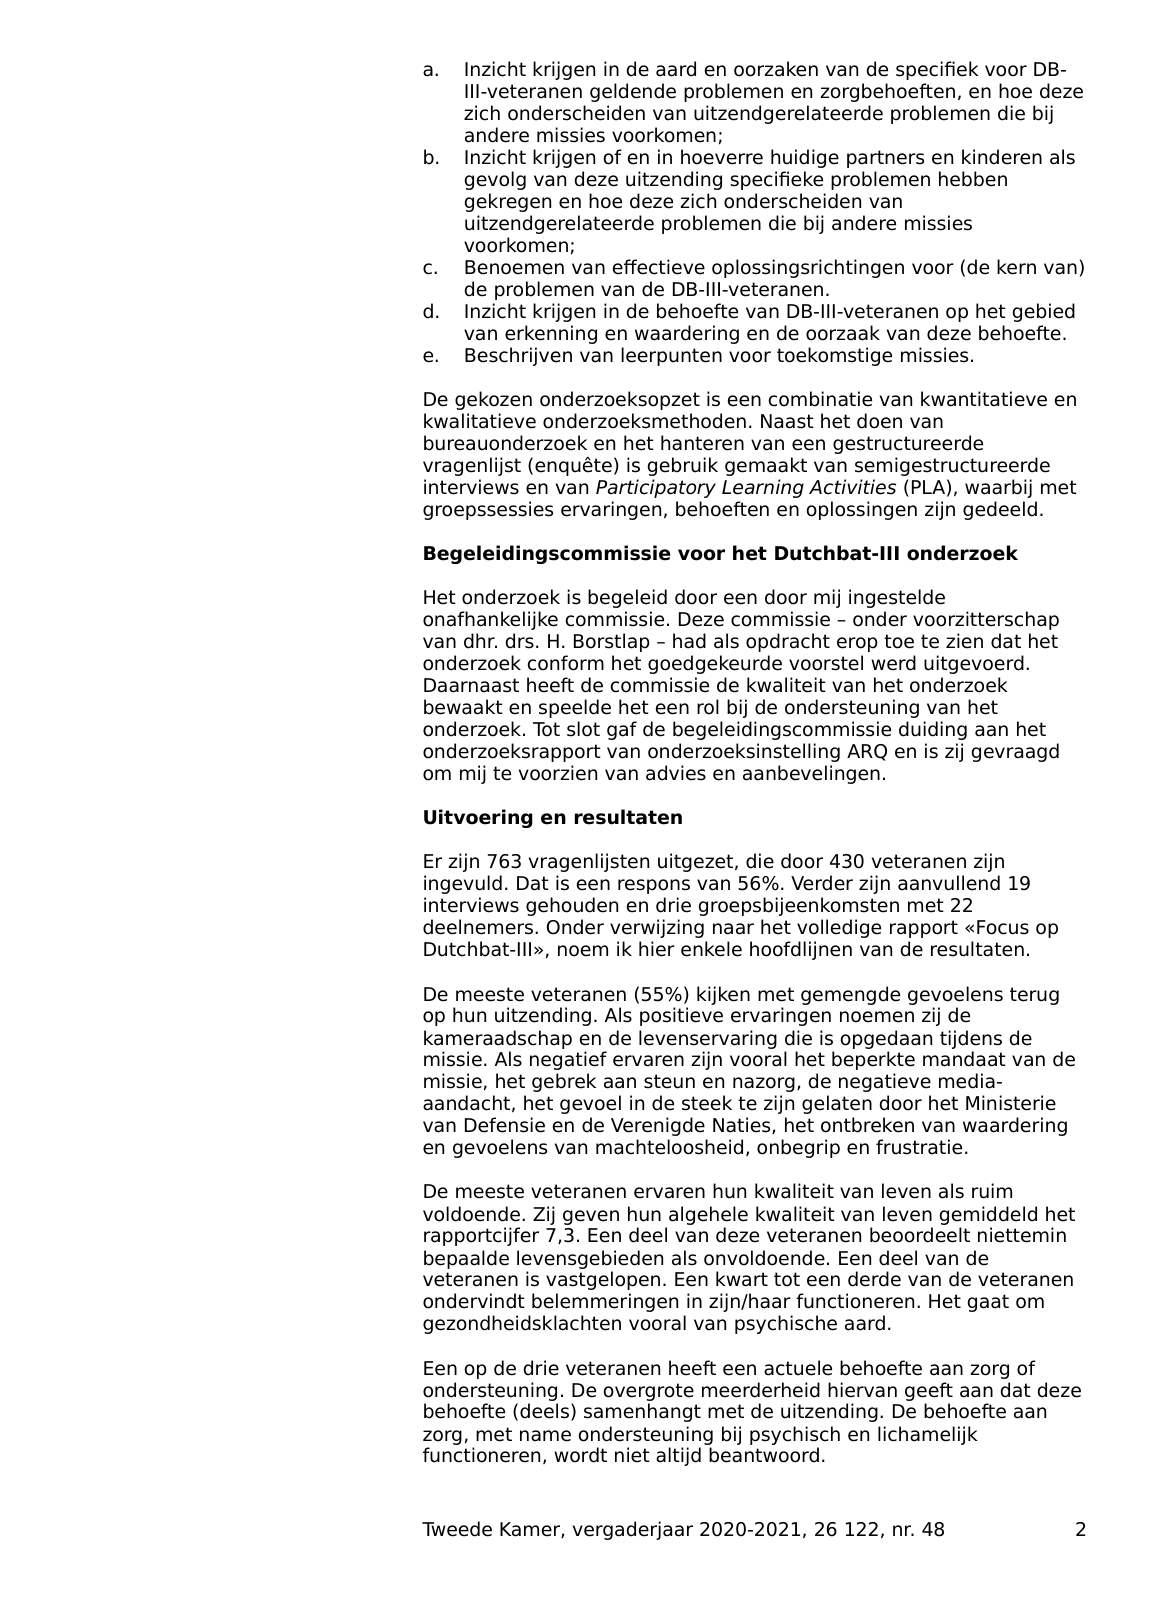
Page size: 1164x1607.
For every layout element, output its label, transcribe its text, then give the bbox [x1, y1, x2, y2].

text Er zijn 763 vragenlijsten uitgezet, die door 430 veteranen zijn ingevuld. Dat is een respons van 56%. Verder zijn aanvullend 19 interviews gehouden en drie groepsbijeenkomsten met 22 deelnemers. Onder verwijzing naar het volledige rapport «Focus op Dutchbat-III», noem ik hier enkele hoofdlijnen van de resultaten. [422, 851, 1087, 961]
text d. Inzicht krijgen in de behoefte van DB-III-veteranen op het gebied van erkenning en waardering en de oorzaak van deze behoefte. [422, 301, 1087, 345]
text c. Benoemen van effectieve oplossingsrichtingen voor (de kern van) de problemen van de DB-III-veteranen. [422, 257, 1087, 301]
text a. Inzicht krijgen in de aard en oorzaken van de specifiek voor DB-III-veteranen geldende problemen en zorgbehoeften, en hoe deze zich onderscheiden van uitzendgerelateerde problemen die bij andere missies voorkomen; [422, 59, 1087, 147]
subtitle Uitvoering en resultaten [422, 807, 1087, 829]
subtitle Begeleidingscommissie voor het Dutchbat-III onderzoek [422, 543, 1087, 565]
text e. Beschrijven van leerpunten voor toekomstige missies. [422, 345, 1087, 367]
text b. Inzicht krijgen of en in hoeverre huidige partners en kinderen als gevolg van deze uitzending specifieke problemen hebben gekregen en hoe deze zich onderscheiden van uitzendgerelateerde problemen die bij andere missies voorkomen; [422, 147, 1087, 257]
text De meeste veteranen ervaren hun kwaliteit van leven als ruim voldoende. Zij geven hun algehele kwaliteit van leven gemiddeld het rapportcijfer 7,3. Een deel van deze veteranen beoordeelt niettemin bepaalde levensgebieden als onvoldoende. Een deel van de veteranen is vastgelopen. Een kwart tot een derde van de veteranen ondervindt belemmeringen in zijn/haar functioneren. Het gaat om gezondheidsklachten vooral van psychische aard. [422, 1181, 1087, 1335]
text Het onderzoek is begeleid door een door mij ingestelde onafhankelijke commissie. Deze commissie – onder voorzitterschap van dhr. drs. H. Borstlap – had als opdracht erop toe te zien dat het onderzoek conform het goedgekeurde voorstel werd uitgevoerd. Daarnaast heeft de commissie de kwaliteit van het onderzoek bewaakt en speelde het een rol bij de ondersteuning van het onderzoek. Tot slot gaf de begeleidingscommissie duiding aan het onderzoeksrapport van onderzoeksinstelling ARQ en is zij gevraagd om mij te voorzien van advies en aanbevelingen. [422, 587, 1087, 785]
text Een op de drie veteranen heeft een actuele behoefte aan zorg of ondersteuning. De overgrote meerderheid hiervan geeft aan dat deze behoefte (deels) samenhangt met de uitzending. De behoefte aan zorg, met name ondersteuning bij psychisch en lichamelijk functioneren, wordt niet altijd beantwoord. [422, 1357, 1087, 1467]
text De meeste veteranen (55%) kijken met gemengde gevoelens terug op hun uitzending. Als positieve ervaringen noemen zij de kameraadschap en de levenservaring die is opgedaan tijdens de missie. Als negatief ervaren zijn vooral het beperkte mandaat van de missie, het gebrek aan steun en nazorg, de negatieve media-aandacht, het gevoel in de steek te zijn gelaten door het Ministerie van Defensie en de Verenigde Naties, het ontbreken van waardering en gevoelens van machteloosheid, onbegrip en frustratie. [422, 983, 1087, 1159]
text De gekozen onderzoeksopzet is een combinatie van kwantitatieve en kwalitatieve onderzoeksmethoden. Naast het doen van bureauonderzoek en het hanteren van een gestructureerde vragenlijst (enquête) is gebruik gemaakt van semigestructureerde interviews en van Participatory Learning Activities (PLA), waarbij met groepssessies ervaringen, behoeften en oplossingen zijn gedeeld. [422, 389, 1087, 521]
